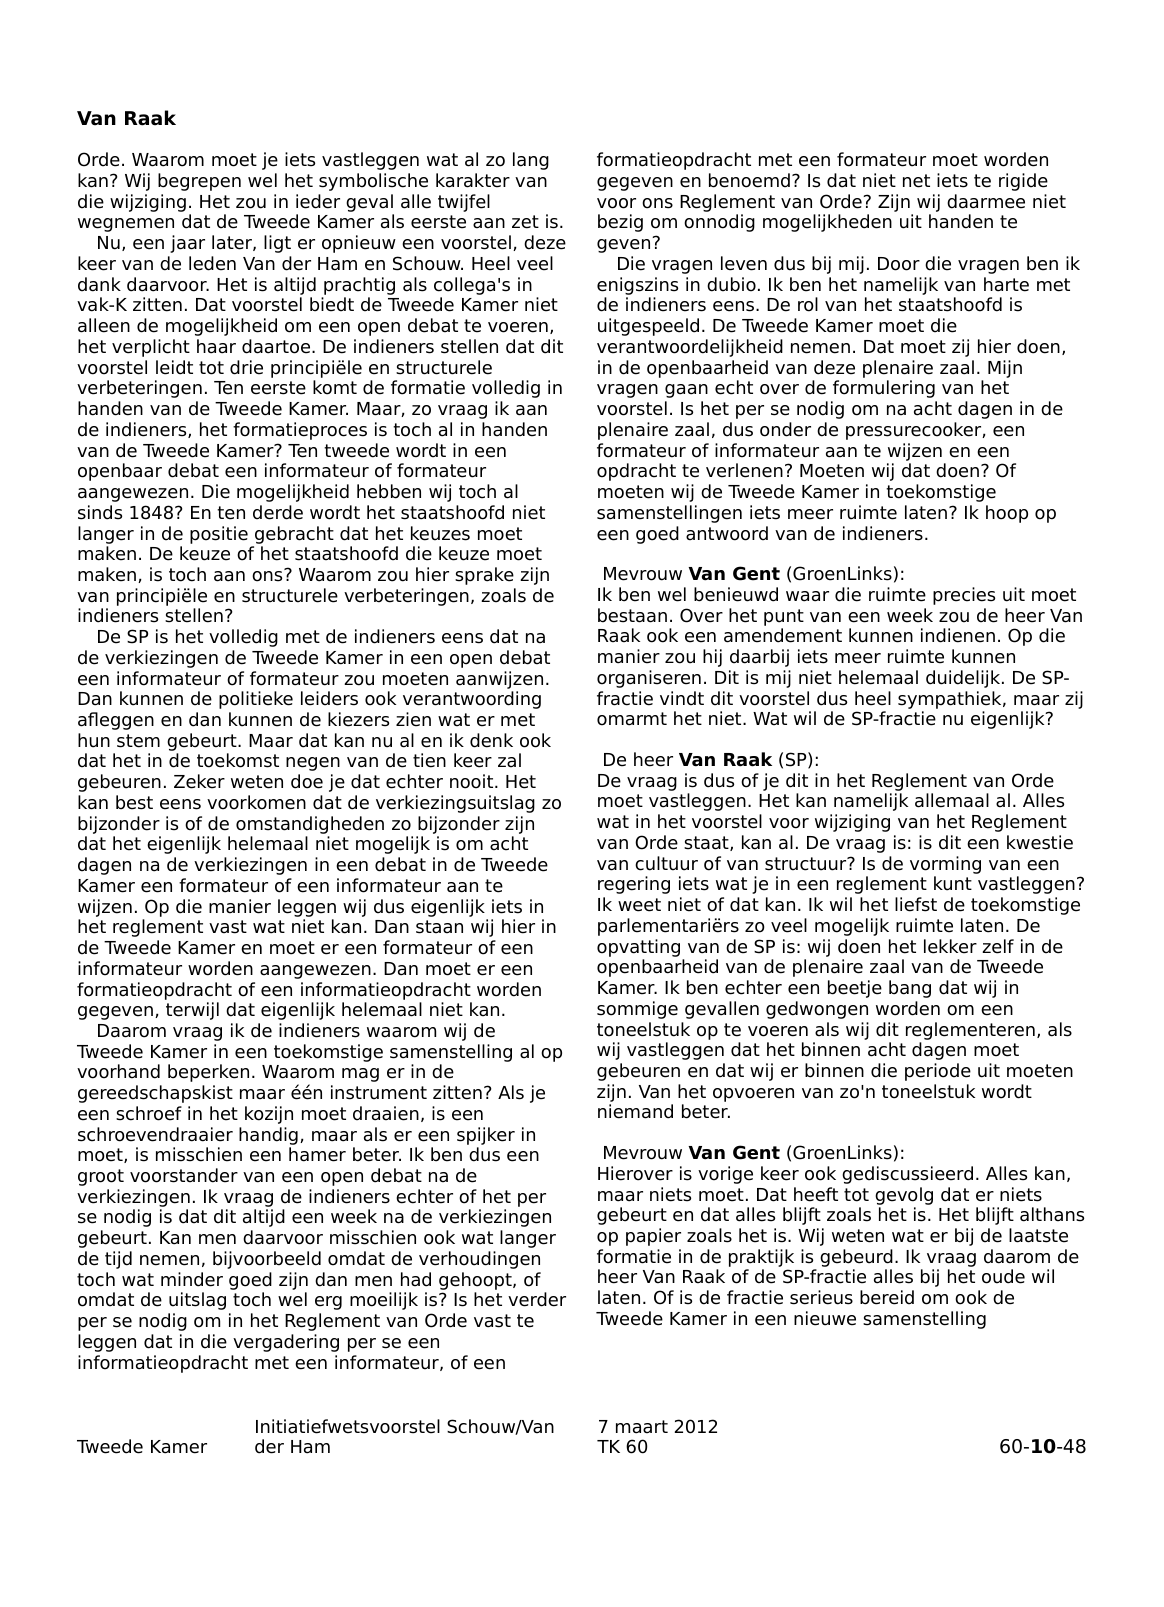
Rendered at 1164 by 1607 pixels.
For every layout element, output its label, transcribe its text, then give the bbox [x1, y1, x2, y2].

text Mevrouw Van Gent (GroenLinks): [596, 564, 1087, 585]
text Orde. Waarom moet je iets vastleggen wat al zo lang kan? Wij begrepen wel het symbolische karakter van die wijziging. Het zou in ieder geval alle twijfel wegnemen dat de Tweede Kamer als eerste aan zet is. [77, 150, 567, 233]
text Hierover is vorige keer ook gediscussieerd. Alles kan, maar niets moet. Dat heeft tot gevolg dat er niets gebeurt en dat alles blijft zoals het is. Het blijft althans op papier zoals het is. Wij weten wat er bij de laatste formatie in de praktijk is gebeurd. Ik vraag daarom de heer Van Raak of de SP-fractie alles bij het oude wil laten. Of is de fractie serieus bereid om ook de Tweede Kamer in een nieuwe samenstelling [596, 1164, 1087, 1329]
text De vraag is dus of je dit in het Reglement van Orde moet vastleggen. Het kan namelijk allemaal al. Alles wat in het voorstel voor wijziging van het Reglement van Orde staat, kan al. De vraag is: is dit een kwestie van cultuur of van structuur? Is de vorming van een regering iets wat je in een reglement kunt vastleggen? Ik weet niet of dat kan. Ik wil het liefst de toekomstige parlementariërs zo veel mogelijk ruimte laten. De opvatting van de SP is: wij doen het lekker zelf in de openbaarheid van de plenaire zaal van de Tweede Kamer. Ik ben echter een beetje bang dat wij in sommige gevallen gedwongen worden om een toneelstuk op te voeren als wij dit reglementeren, als wij vastleggen dat het binnen acht dagen moet gebeuren en dat wij er binnen die periode uit moeten zijn. Van het opvoeren van zo'n toneelstuk wordt niemand beter. [596, 771, 1087, 1123]
text Nu, een jaar later, ligt er opnieuw een voorstel, deze keer van de leden Van der Ham en Schouw. Heel veel dank daarvoor. Het is altijd prachtig als collega's in vak-K zitten. Dat voorstel biedt de Tweede Kamer niet alleen de mogelijkheid om een open debat te voeren, het verplicht haar daartoe. De indieners stellen dat dit voorstel leidt tot drie principiële en structurele verbeteringen. Ten eerste komt de formatie volledig in handen van de Tweede Kamer. Maar, zo vraag ik aan de indieners, het formatieproces is toch al in handen van de Tweede Kamer? Ten tweede wordt in een openbaar debat een informateur of formateur aangewezen. Die mogelijkheid hebben wij toch al sinds 1848? En ten derde wordt het staatshoofd niet langer in de positie gebracht dat het keuzes moet maken. De keuze of het staatshoofd die keuze moet maken, is toch aan ons? Waarom zou hier sprake zijn van principiële en structurele verbeteringen, zoals de indieners stellen? [77, 233, 567, 627]
text Ik ben wel benieuwd waar die ruimte precies uit moet bestaan. Over het punt van een week zou de heer Van Raak ook een amendement kunnen indienen. Op die manier zou hij daarbij iets meer ruimte kunnen organiseren. Dit is mij niet helemaal duidelijk. De SP-fractie vindt dit voorstel dus heel sympathiek, maar zij omarmt het niet. Wat wil de SP-fractie nu eigenlijk? [596, 585, 1087, 730]
text Mevrouw Van Gent (GroenLinks): [596, 1143, 1087, 1164]
text Daarom vraag ik de indieners waarom wij de Tweede Kamer in een toekomstige samenstelling al op voorhand beperken. Waarom mag er in de gereedschapskist maar één instrument zitten? Als je een schroef in het kozijn moet draaien, is een schroevendraaier handig, maar als er een spijker in moet, is misschien een hamer beter. Ik ben dus een groot voorstander van een open debat na de verkiezingen. Ik vraag de indieners echter of het per se nodig is dat dit altijd een week na de verkiezingen gebeurt. Kan men daarvoor misschien ook wat langer de tijd nemen, bijvoorbeeld omdat de verhoudingen toch wat minder goed zijn dan men had gehoopt, of omdat de uitslag toch wel erg moeilijk is? Is het verder per se nodig om in het Reglement van Orde vast te leggen dat in die vergadering per se een informatieopdracht met een informateur, of een [77, 1021, 567, 1373]
text Die vragen leven dus bij mij. Door die vragen ben ik enigszins in dubio. Ik ben het namelijk van harte met de indieners eens. De rol van het staatshoofd is uitgespeeld. De Tweede Kamer moet die verantwoordelijkheid nemen. Dat moet zij hier doen, in de openbaarheid van deze plenaire zaal. Mijn vragen gaan echt over de formulering van het voorstel. Is het per se nodig om na acht dagen in de plenaire zaal, dus onder de pressurecooker, een formateur of informateur aan te wijzen en een opdracht te verlenen? Moeten wij dat doen? Of moeten wij de Tweede Kamer in toekomstige samenstellingen iets meer ruimte laten? Ik hoop op een goed antwoord van de indieners. [596, 254, 1087, 544]
text De heer Van Raak (SP): [596, 750, 1087, 771]
text De SP is het volledig met de indieners eens dat na de verkiezingen de Tweede Kamer in een open debat een informateur of formateur zou moeten aanwijzen. Dan kunnen de politieke leiders ook verantwoording afleggen en dan kunnen de kiezers zien wat er met hun stem gebeurt. Maar dat kan nu al en ik denk ook dat het in de toekomst negen van de tien keer zal gebeuren. Zeker weten doe je dat echter nooit. Het kan best eens voorkomen dat de verkiezingsuitslag zo bijzonder is of de omstandigheden zo bijzonder zijn dat het eigenlijk helemaal niet mogelijk is om acht dagen na de verkiezingen in een debat in de Tweede Kamer een formateur of een informateur aan te wijzen. Op die manier leggen wij dus eigenlijk iets in het reglement vast wat niet kan. Dan staan wij hier in de Tweede Kamer en moet er een formateur of een informateur worden aangewezen. Dan moet er een formatieopdracht of een informatieopdracht worden gegeven, terwijl dat eigenlijk helemaal niet kan. [77, 627, 567, 1021]
text formatieopdracht met een formateur moet worden gegeven en benoemd? Is dat niet net iets te rigide voor ons Reglement van Orde? Zijn wij daarmee niet bezig om onnodig mogelijkheden uit handen te geven? [596, 150, 1087, 254]
